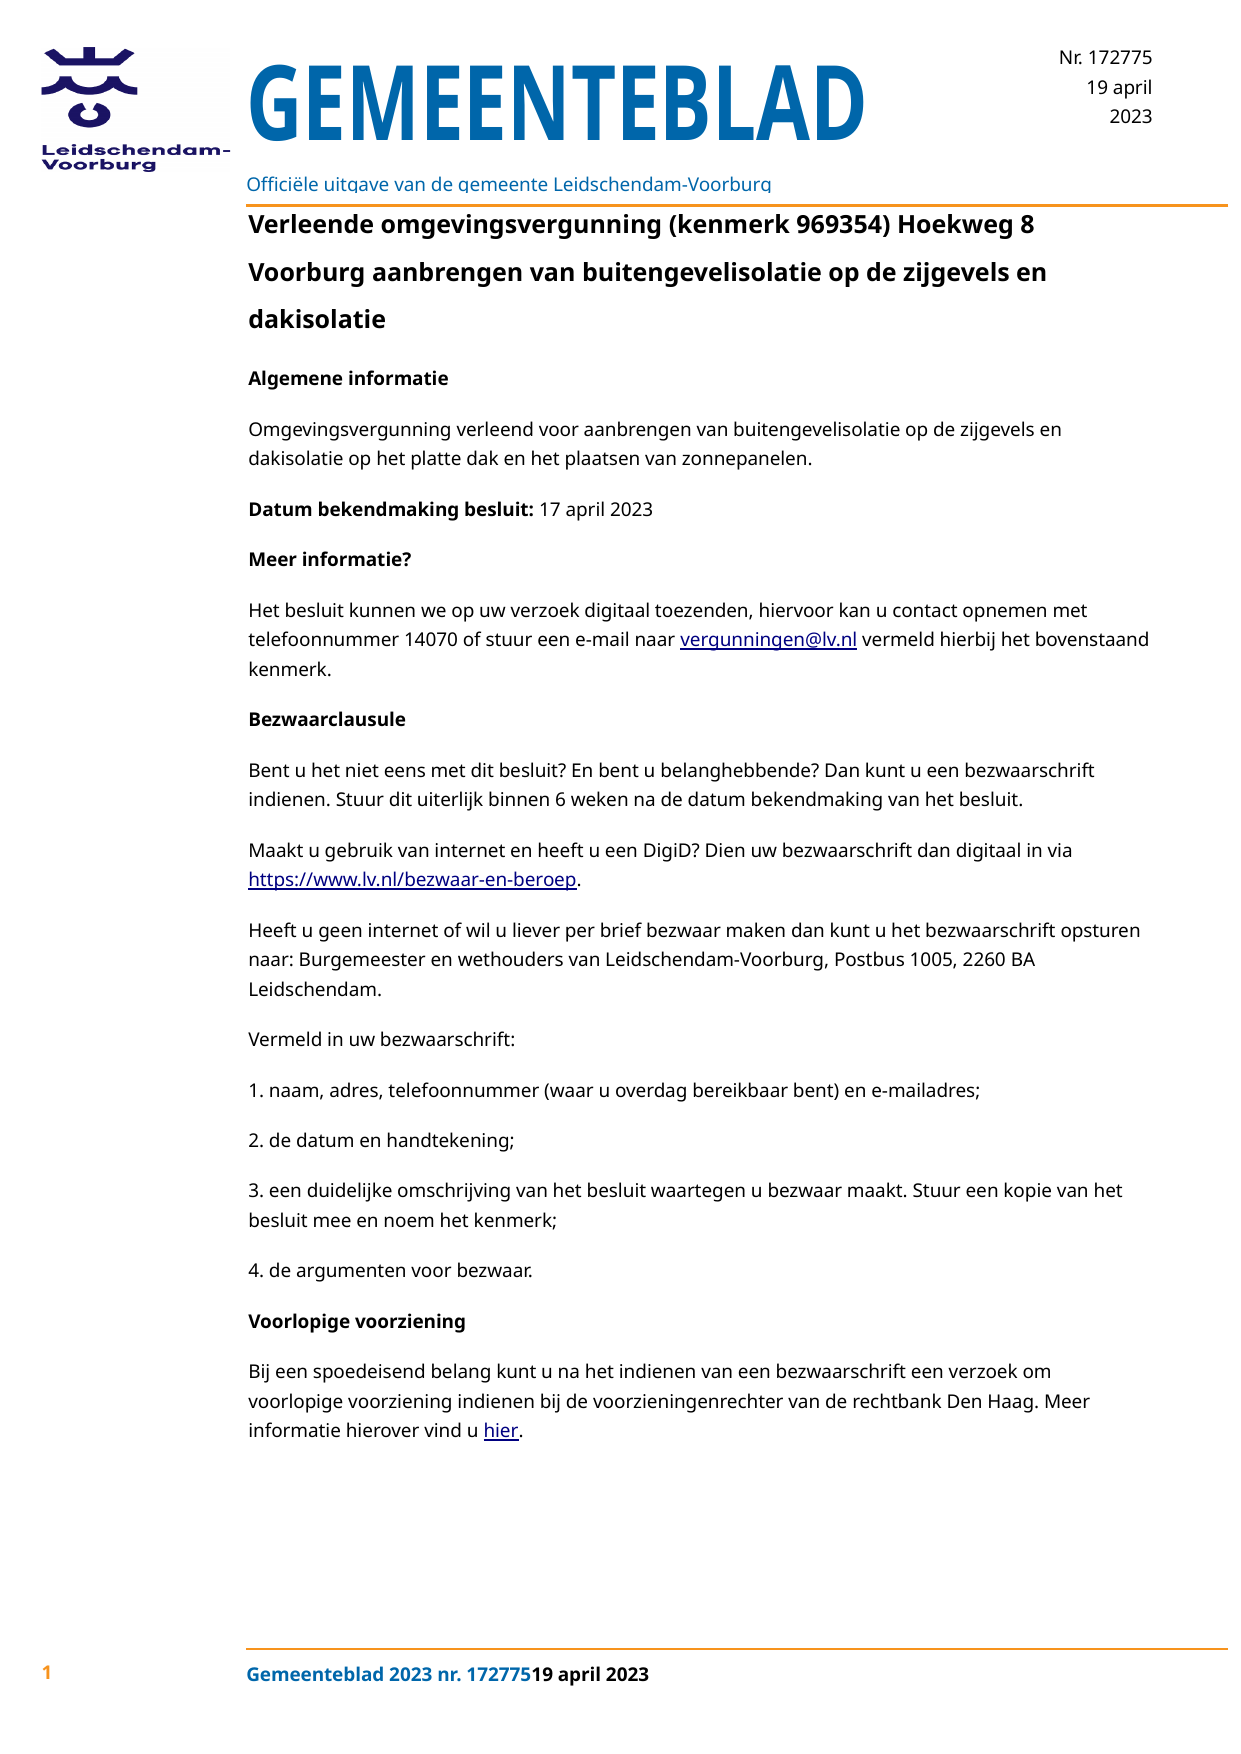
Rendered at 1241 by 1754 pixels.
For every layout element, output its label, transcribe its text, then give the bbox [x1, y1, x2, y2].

text Verleende omgevingsvergunning (kenmerk 969354) Hoekweg 8 Voorburg aanbrengen van buitengevelisolatie op de zijgevels en dakisolatie [248, 207, 1152, 336]
text 2. de datum en handtekening; [248, 1127, 1152, 1153]
text Algemene informatie [248, 366, 1152, 391]
text Maakt u gebruik van internet en heeft u een DigiD? Dien uw bezwaarschrift dan digitaal in via https://www.lv.nl/bezwaar-en-beroep. [248, 837, 1152, 892]
text Bij een spoedeisend belang kunt u na het indienen van een bezwaarschrift een verzoek om voorlopige voorziening indienen bij de voorzieningenrechter van de rechtbank Den Haag. Meer informatie hierover vind u hier. [248, 1358, 1152, 1443]
text 1. naam, adres, telefoonnummer (waar u overdag bereikbaar bent) en e-mailadres; [248, 1077, 1152, 1102]
text Datum bekendmaking besluit: 17 april 2023 [248, 496, 1152, 522]
text Omgevingsvergunning verleend voor aanbrengen van buitengevelisolatie op de zijgevels en dakisolatie op het platte dak en het plaatsen van zonnepanelen. [248, 416, 1152, 471]
text Het besluit kunnen we op uw verzoek digitaal toezenden, hiervoor kan u contact opnemen met telefoonnummer 14070 of stuur een e-mail naar vergunningen@lv.nl vermeld hierbij het bovenstaand kenmerk. [248, 597, 1152, 682]
picture [41, 47, 231, 172]
text Voorlopige voorziening [248, 1308, 1152, 1334]
text Heeft u geen internet of wil u liever per brief bezwaar maken dan kunt u het bezwaarschrift opsturen naar: Burgemeester en wethouders van Leidschendam-Voorburg, Postbus 1005, 2260 BA Leidschendam. [248, 917, 1152, 1002]
text 3. een duidelijke omschrijving van het besluit waartegen u bezwaar maakt. Stuur een kopie van het besluit mee en noem het kenmerk; [248, 1178, 1152, 1233]
text Meer informatie? [248, 546, 1152, 572]
text Bezwaarclausule [248, 706, 1152, 732]
text Vermeld in uw bezwaarschrift: [248, 1026, 1152, 1052]
text 4. de argumenten voor bezwaar. [248, 1258, 1152, 1283]
text Bent u het niet eens met dit besluit? En bent u belanghebbende? Dan kunt u een bezwaarschrift indienen. Stuur dit uiterlijk binnen 6 weken na de datum bekendmaking van het besluit. [248, 757, 1152, 812]
